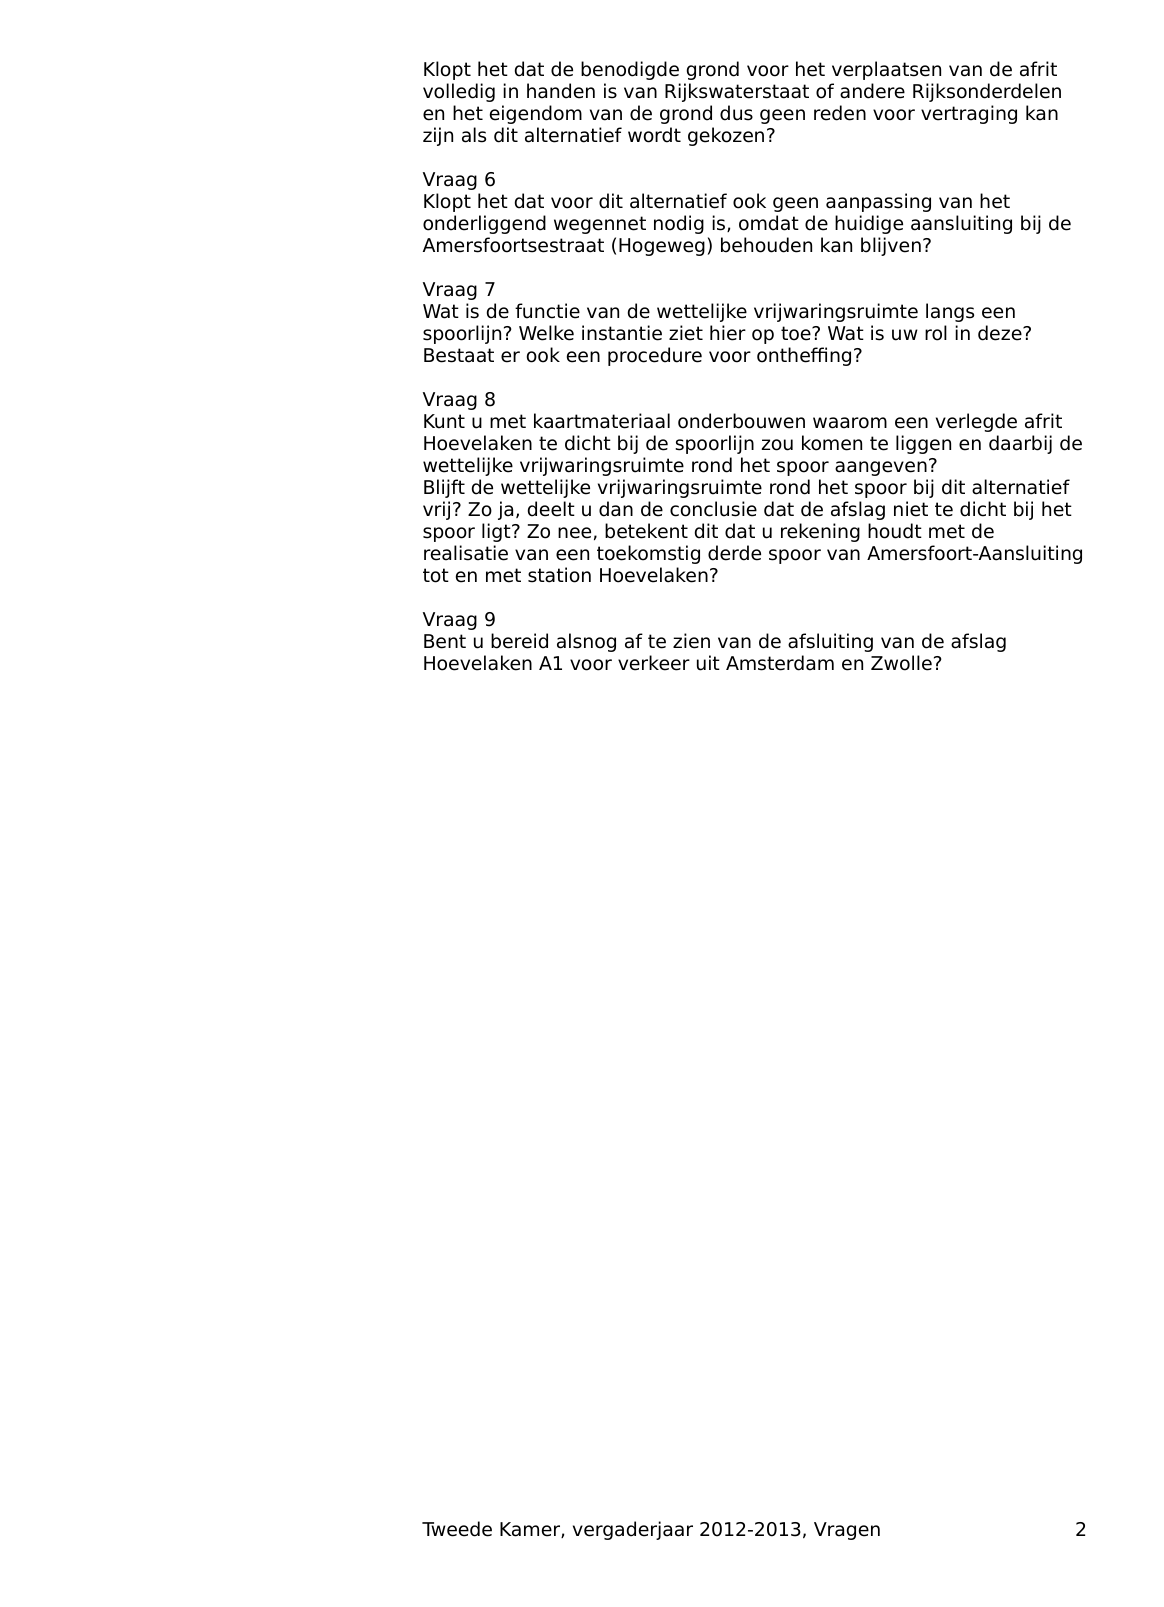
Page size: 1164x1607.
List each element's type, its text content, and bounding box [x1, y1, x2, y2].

text Vraag 7 [422, 279, 1087, 301]
text Blijft de wettelijke vrijwaringsruimte rond het spoor bij dit alternatief vrij? Zo ja, deelt u dan de conclusie dat de afslag niet te dicht bij het spoor ligt? Zo nee, betekent dit dat u rekening houdt met de realisatie van een toekomstig derde spoor van Amersfoort-Aansluiting tot en met station Hoevelaken? [422, 477, 1087, 587]
text Kunt u met kaartmateriaal onderbouwen waarom een verlegde afrit Hoevelaken te dicht bij de spoorlijn zou komen te liggen en daarbij de wettelijke vrijwaringsruimte rond het spoor aangeven? [422, 411, 1087, 477]
text Vraag 8 [422, 389, 1087, 411]
text Wat is de functie van de wettelijke vrijwaringsruimte langs een spoorlijn? Welke instantie ziet hier op toe? Wat is uw rol in deze? Bestaat er ook een procedure voor ontheffing? [422, 301, 1087, 367]
text Vraag 6 [422, 169, 1087, 191]
text Klopt het dat de benodigde grond voor het verplaatsen van de afrit volledig in handen is van Rijkswaterstaat of andere Rijksonderdelen en het eigendom van de grond dus geen reden voor vertraging kan zijn als dit alternatief wordt gekozen? [422, 59, 1087, 147]
text Vraag 9 [422, 609, 1087, 631]
text Bent u bereid alsnog af te zien van de afsluiting van de afslag Hoevelaken A1 voor verkeer uit Amsterdam en Zwolle? [422, 631, 1087, 675]
text Klopt het dat voor dit alternatief ook geen aanpassing van het onderliggend wegennet nodig is, omdat de huidige aansluiting bij de Amersfoortsestraat (Hogeweg) behouden kan blijven? [422, 191, 1087, 257]
